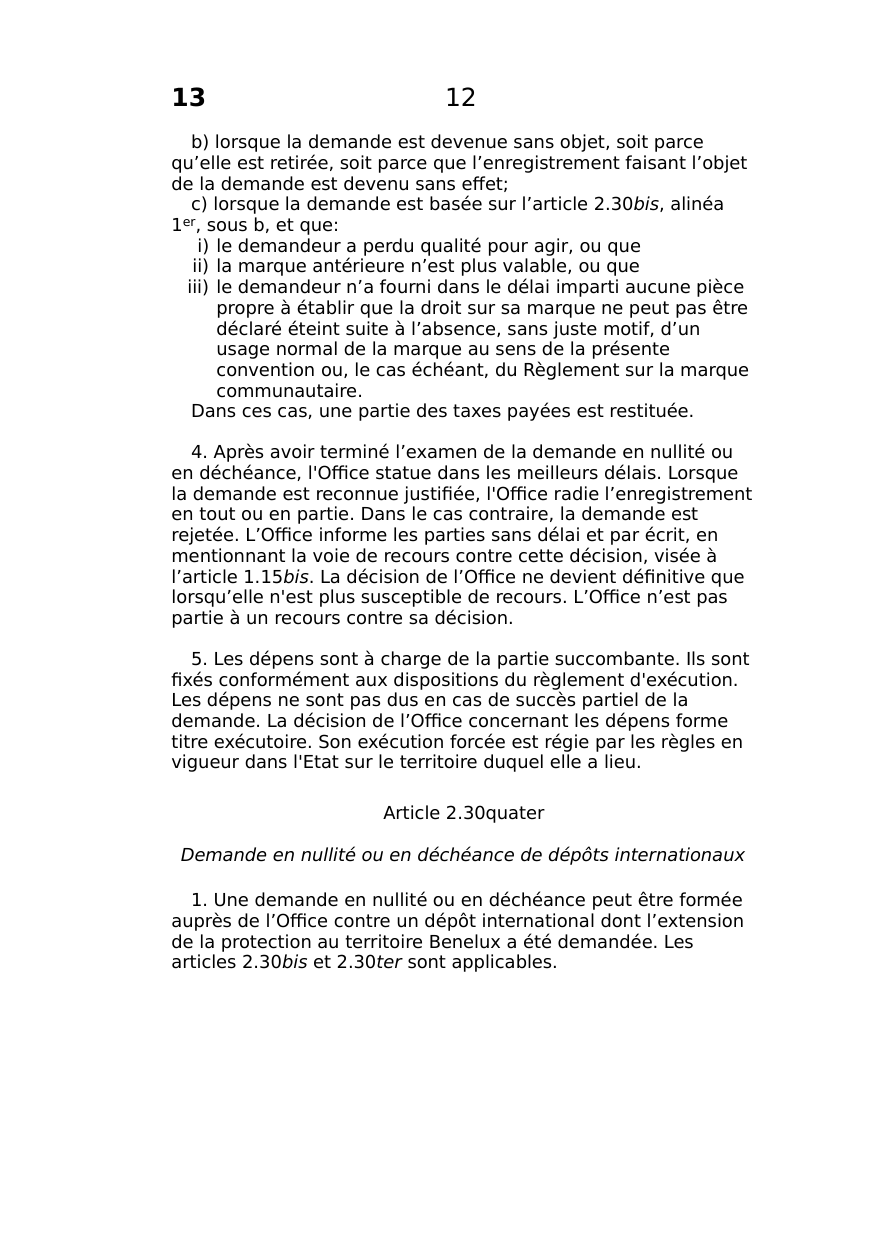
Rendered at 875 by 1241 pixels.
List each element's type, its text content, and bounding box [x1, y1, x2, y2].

subtitle Article 2.30quater Demande en nullité ou en déchéance de dépôts internationaux [171, 803, 756, 865]
text i) le demandeur a perdu qualité pour agir, ou que [171, 236, 756, 256]
text Dans ces cas, une partie des taxes payées est restituée. [171, 401, 756, 422]
text b) lorsque la demande est devenue sans objet, soit parce qu’elle est retirée, soit parce que l’enregistrement faisant l’objet de la demande est devenu sans effet; [171, 132, 756, 194]
text 5. Les dépens sont à charge de la partie succombante. Ils sont fixés conformément aux dispositions du règlement d'exécution. Les dépens ne sont pas dus en cas de succès partiel de la demande. La décision de l’Office concernant les dépens forme titre exécutoire. Son exécution forcée est régie par les règles en vigueur dans l'Etat sur le territoire duquel elle a lieu. [171, 649, 756, 773]
text c) lorsque la demande est basée sur l’article 2.30bis, alinéa 1er, sous b, et que: [171, 194, 756, 236]
text 1. Une demande en nullité ou en déchéance peut être formée auprès de l’Office contre un dépôt international dont l’extension de la protection au territoire Benelux a été demandée. Les articles 2.30bis et 2.30ter sont applicables. [171, 890, 756, 973]
text 4. Après avoir terminé l’examen de la demande en nullité ou en déchéance, l'Office statue dans les meilleurs délais. Lorsque la demande est reconnue justifiée, l'Office radie l’enregistrement en tout ou en partie. Dans le cas contraire, la demande est rejetée. L’Office informe les parties sans délai et par écrit, en mentionnant la voie de recours contre cette décision, visée à l’article 1.15bis. La décision de l’Office ne devient définitive que lorsqu’elle n'est plus susceptible de recours. L’Office n’est pas partie à un recours contre sa décision. [171, 442, 756, 629]
text ii) la marque antérieure n’est plus valable, ou que [171, 256, 756, 277]
text iii) le demandeur n’a fourni dans le délai imparti aucune pièce propre à établir que la droit sur sa marque ne peut pas être déclaré éteint suite à l’absence, sans juste motif, d’un usage normal de la marque au sens de la présente convention ou, le cas échéant, du Règlement sur la marque communautaire. [171, 277, 756, 401]
